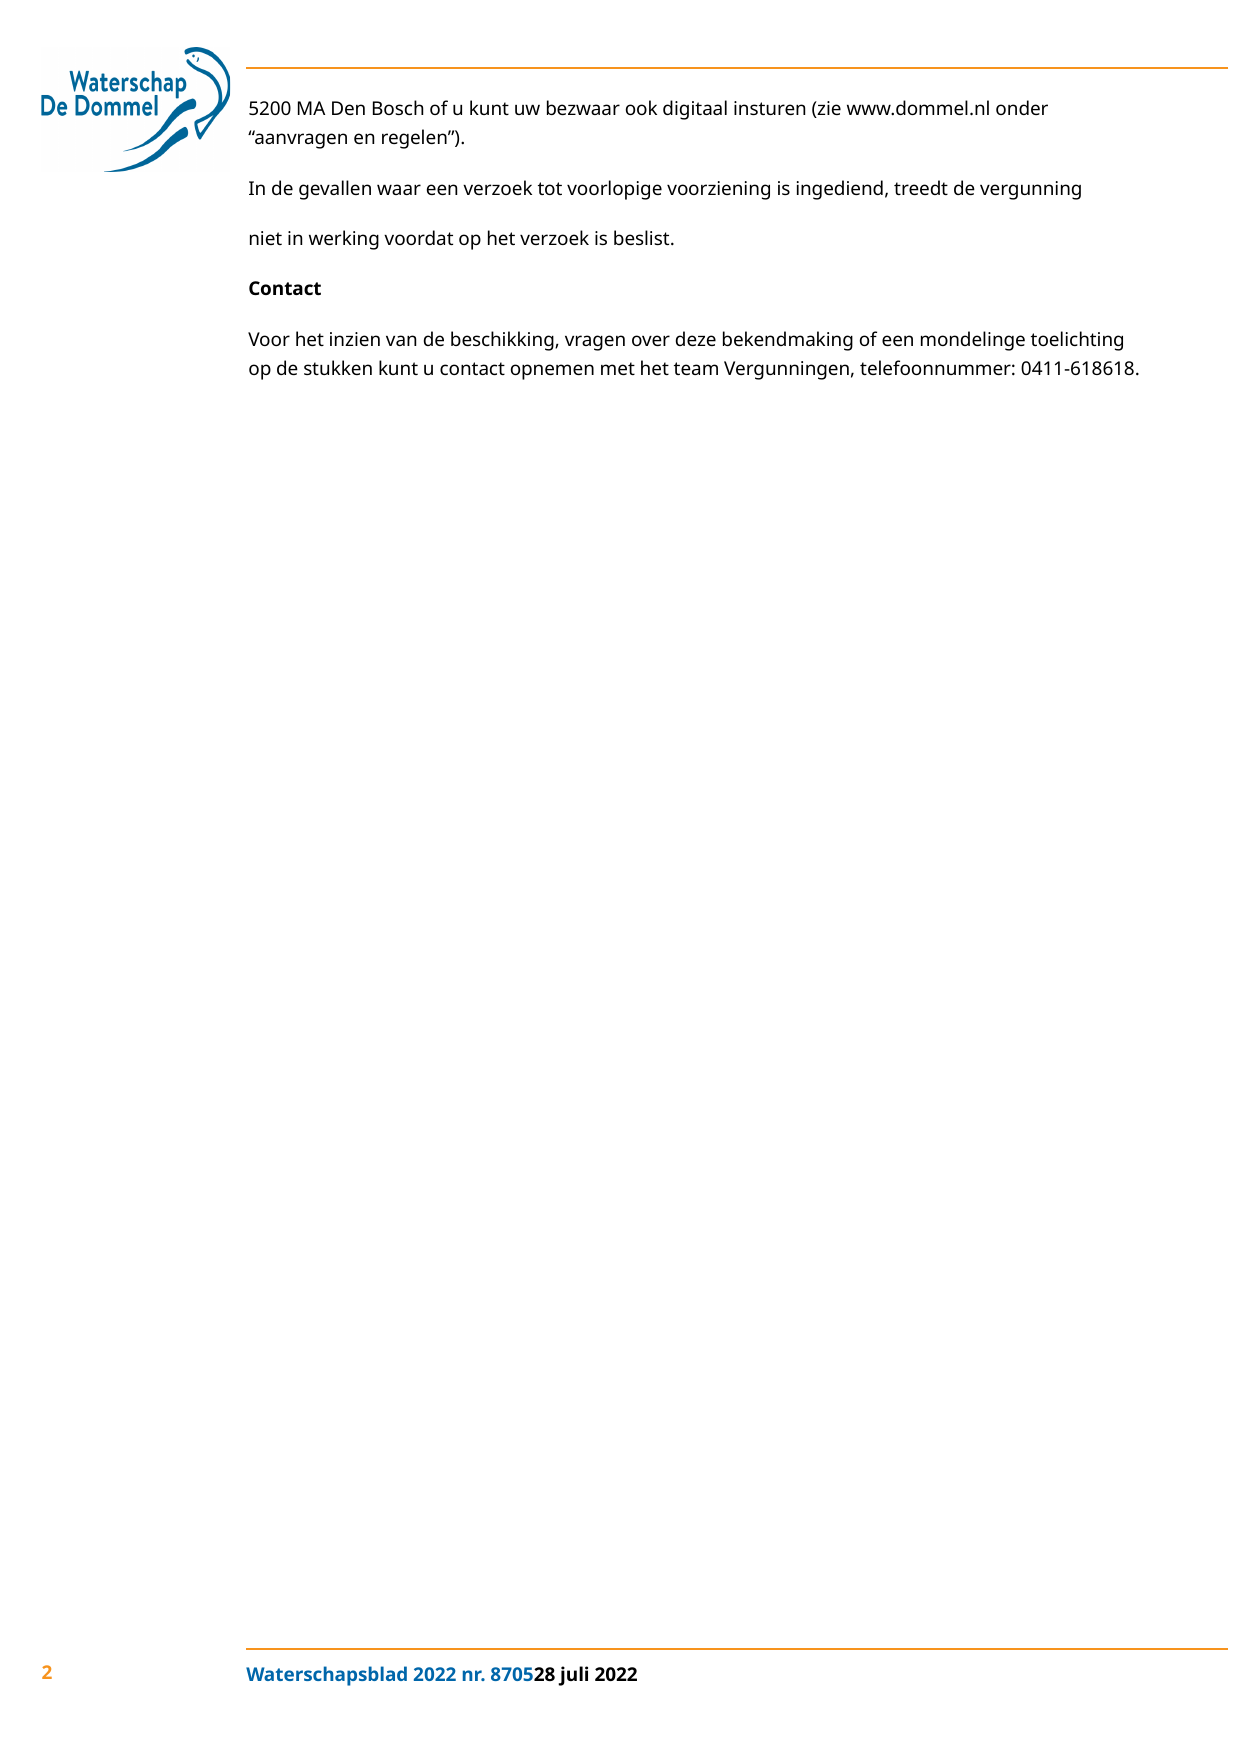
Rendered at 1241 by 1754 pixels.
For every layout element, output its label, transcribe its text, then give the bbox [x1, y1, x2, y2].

picture [45, 99, 51, 111]
picture [198, 118, 210, 131]
text Contact [248, 276, 1152, 301]
text 5200 MA Den Bosch of u kunt uw bezwaar ook digitaal insturen (zie www.dommel.nl onder “aanvragen en regelen”). [248, 95, 1152, 150]
picture [204, 47, 231, 76]
text Voor het inzien van de beschikking, vragen over deze bekendmaking of een mondelinge toelichting op de stukken kunt u contact opnemen met het team Vergunningen, telefoonnummer: 0411-618618. [248, 326, 1152, 381]
picture [41, 47, 231, 172]
text In de gevallen waar een verzoek tot voorlopige voorziening is ingediend, treedt de vergunning [248, 175, 1152, 201]
text niet in werking voordat op het verzoek is beslist. [248, 225, 1152, 251]
